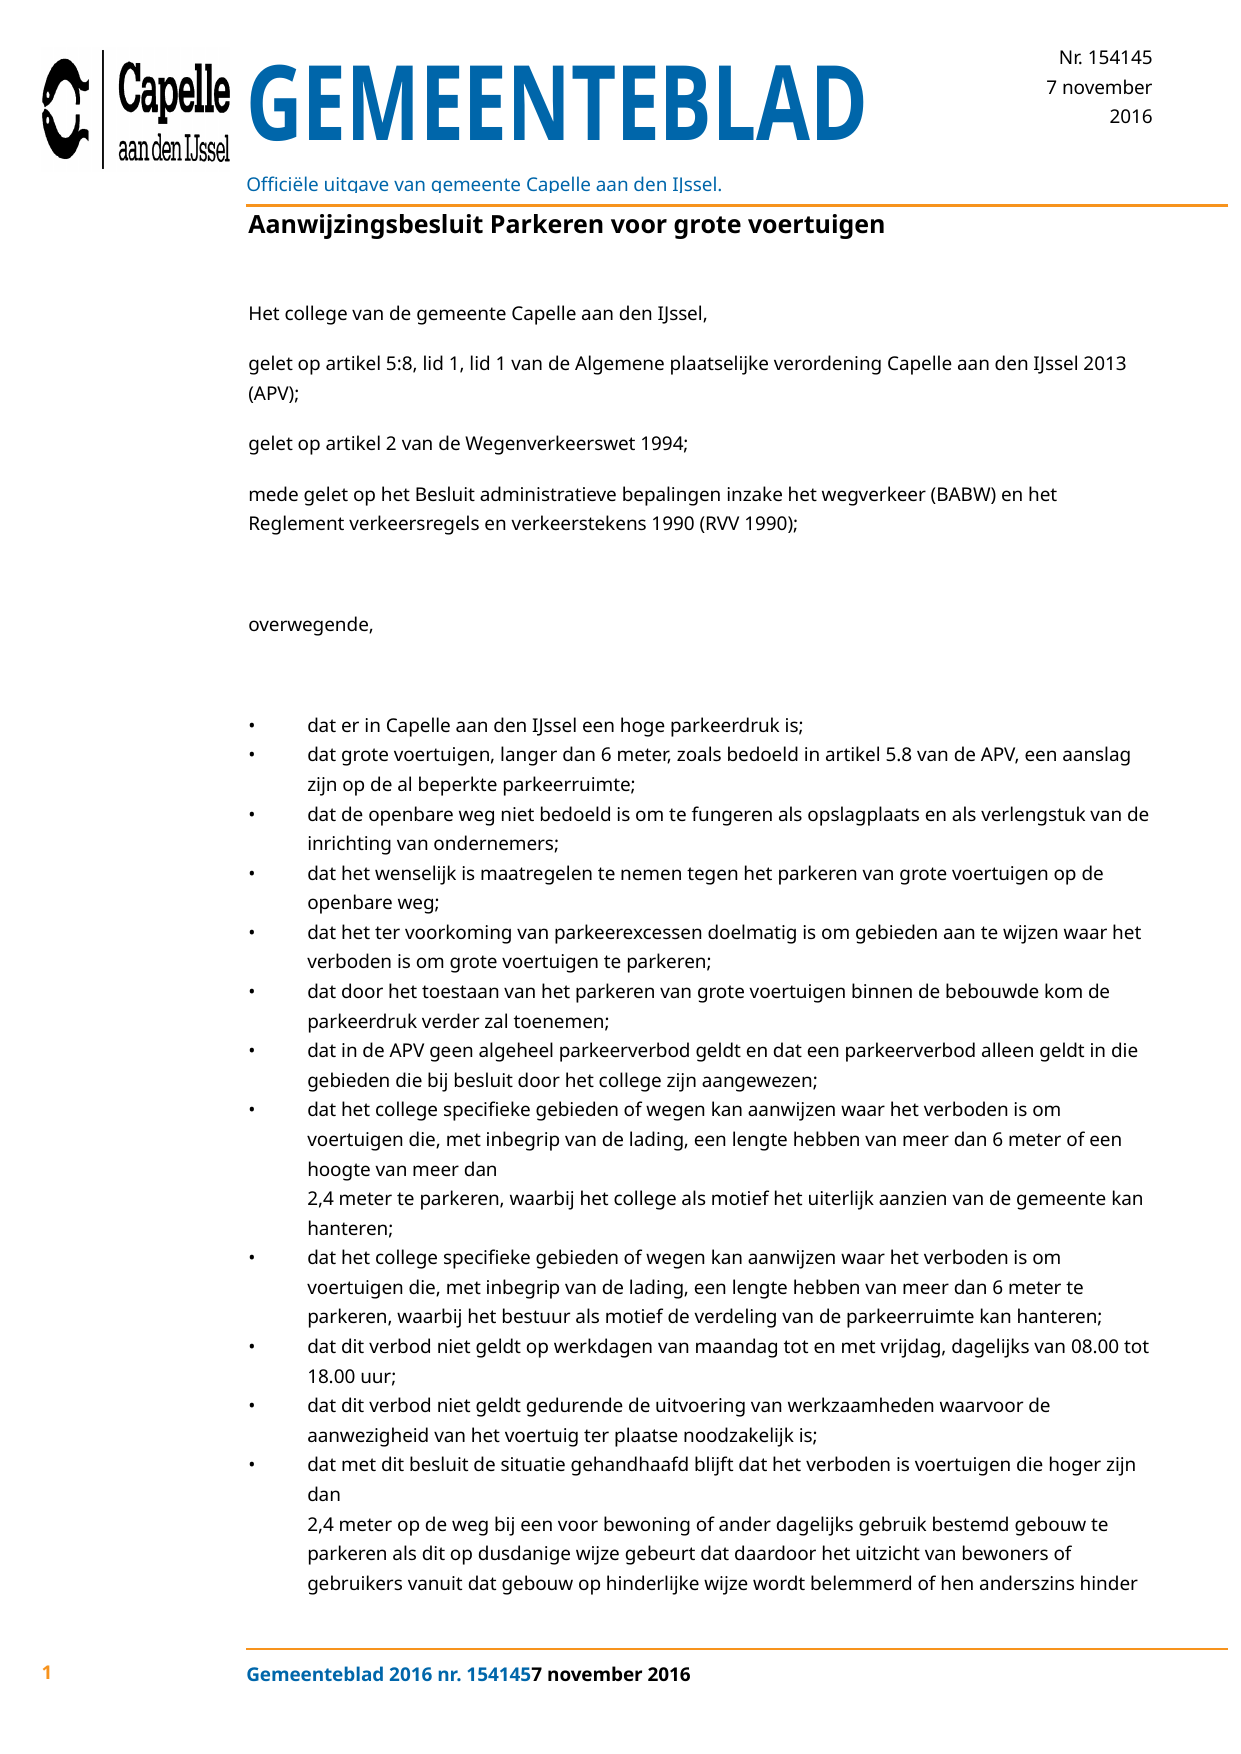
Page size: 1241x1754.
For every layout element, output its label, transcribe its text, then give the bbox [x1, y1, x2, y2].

list dat dit verbod niet geldt gedurende de uitvoering van werkzaamheden waarvoor de aanwezigheid van het voertuig ter plaatse noodzakelijk is; [248, 1392, 1152, 1448]
text gelet op artikel 5:8, lid 1, lid 1 van de Algemene plaatselijke verordening Capelle aan den IJssel 2013 (APV); [248, 350, 1152, 406]
list dat het college specifieke gebieden of wegen kan aanwijzen waar het verboden is om voertuigen die, met inbegrip van de lading, een lengte hebben van meer dan 6 meter of een hoogte van meer dan [248, 1097, 1152, 1181]
list dat het college specifieke gebieden of wegen kan aanwijzen waar het verboden is om voertuigen die, met inbegrip van de lading, een lengte hebben van meer dan 6 meter te parkeren, waarbij het bestuur als motief de verdeling van de parkeerruimte kan hanteren; [248, 1244, 1152, 1329]
text overwegende, [248, 611, 1152, 637]
list dat in de APV geen algeheel parkeerverbod geldt en dat een parkeerverbod alleen geldt in die gebieden die bij besluit door het college zijn aangewezen; [248, 1037, 1152, 1093]
list dat met dit besluit de situatie gehandhaafd blijft dat het verboden is voertuigen die hoger zijn dan [248, 1452, 1152, 1507]
list dat dit verbod niet geldt op werkdagen van maandag tot en met vrijdag, dagelijks van 08.00 tot [248, 1333, 1152, 1359]
picture [41, 47, 231, 172]
list 2,4 meter op de weg bij een voor bewoning of ander dagelijks gebruik bestemd gebouw te parkeren als dit op dusdanige wijze gebeurt dat daardoor het uitzicht van bewoners of gebruikers vanuit dat gebouw op hinderlijke wijze wordt belemmerd of hen anderszins hinder [248, 1511, 1152, 1596]
list dat door het toestaan van het parkeren van grote voertuigen binnen de bebouwde kom de parkeerdruk verder zal toenemen; [248, 978, 1152, 1033]
text Aanwijzingsbesluit Parkeren voor grote voertuigen [248, 207, 1152, 241]
list dat het ter voorkoming van parkeerexcessen doelmatig is om gebieden aan te wijzen waar het verboden is om grote voertuigen te parkeren; [248, 919, 1152, 974]
list dat de openbare weg niet bedoeld is om te fungeren als opslagplaats en als verlengstuk van de inrichting van ondernemers; [248, 801, 1152, 856]
text mede gelet op het Besluit administratieve bepalingen inzake het wegverkeer (BABW) en het Reglement verkeersregels en verkeerstekens 1990 (RVV 1990); [248, 481, 1152, 536]
list dat het wenselijk is maatregelen te nemen tegen het parkeren van grote voertuigen op de openbare weg; [248, 860, 1152, 915]
list 18.00 uur; [248, 1363, 1152, 1388]
text gelet op artikel 2 van de Wegenverkeerswet 1994; [248, 430, 1152, 456]
list dat er in Capelle aan den IJssel een hoge parkeerdruk is; [248, 712, 1152, 738]
list dat grote voertuigen, langer dan 6 meter, zoals bedoeld in artikel 5.8 van de APV, een aanslag zijn op de al beperkte parkeerruimte; [248, 742, 1152, 797]
text Het college van de gemeente Capelle aan den IJssel, [248, 300, 1152, 326]
list 2,4 meter te parkeren, waarbij het college als motief het uiterlijk aanzien van de gemeente kan hanteren; [248, 1185, 1152, 1241]
